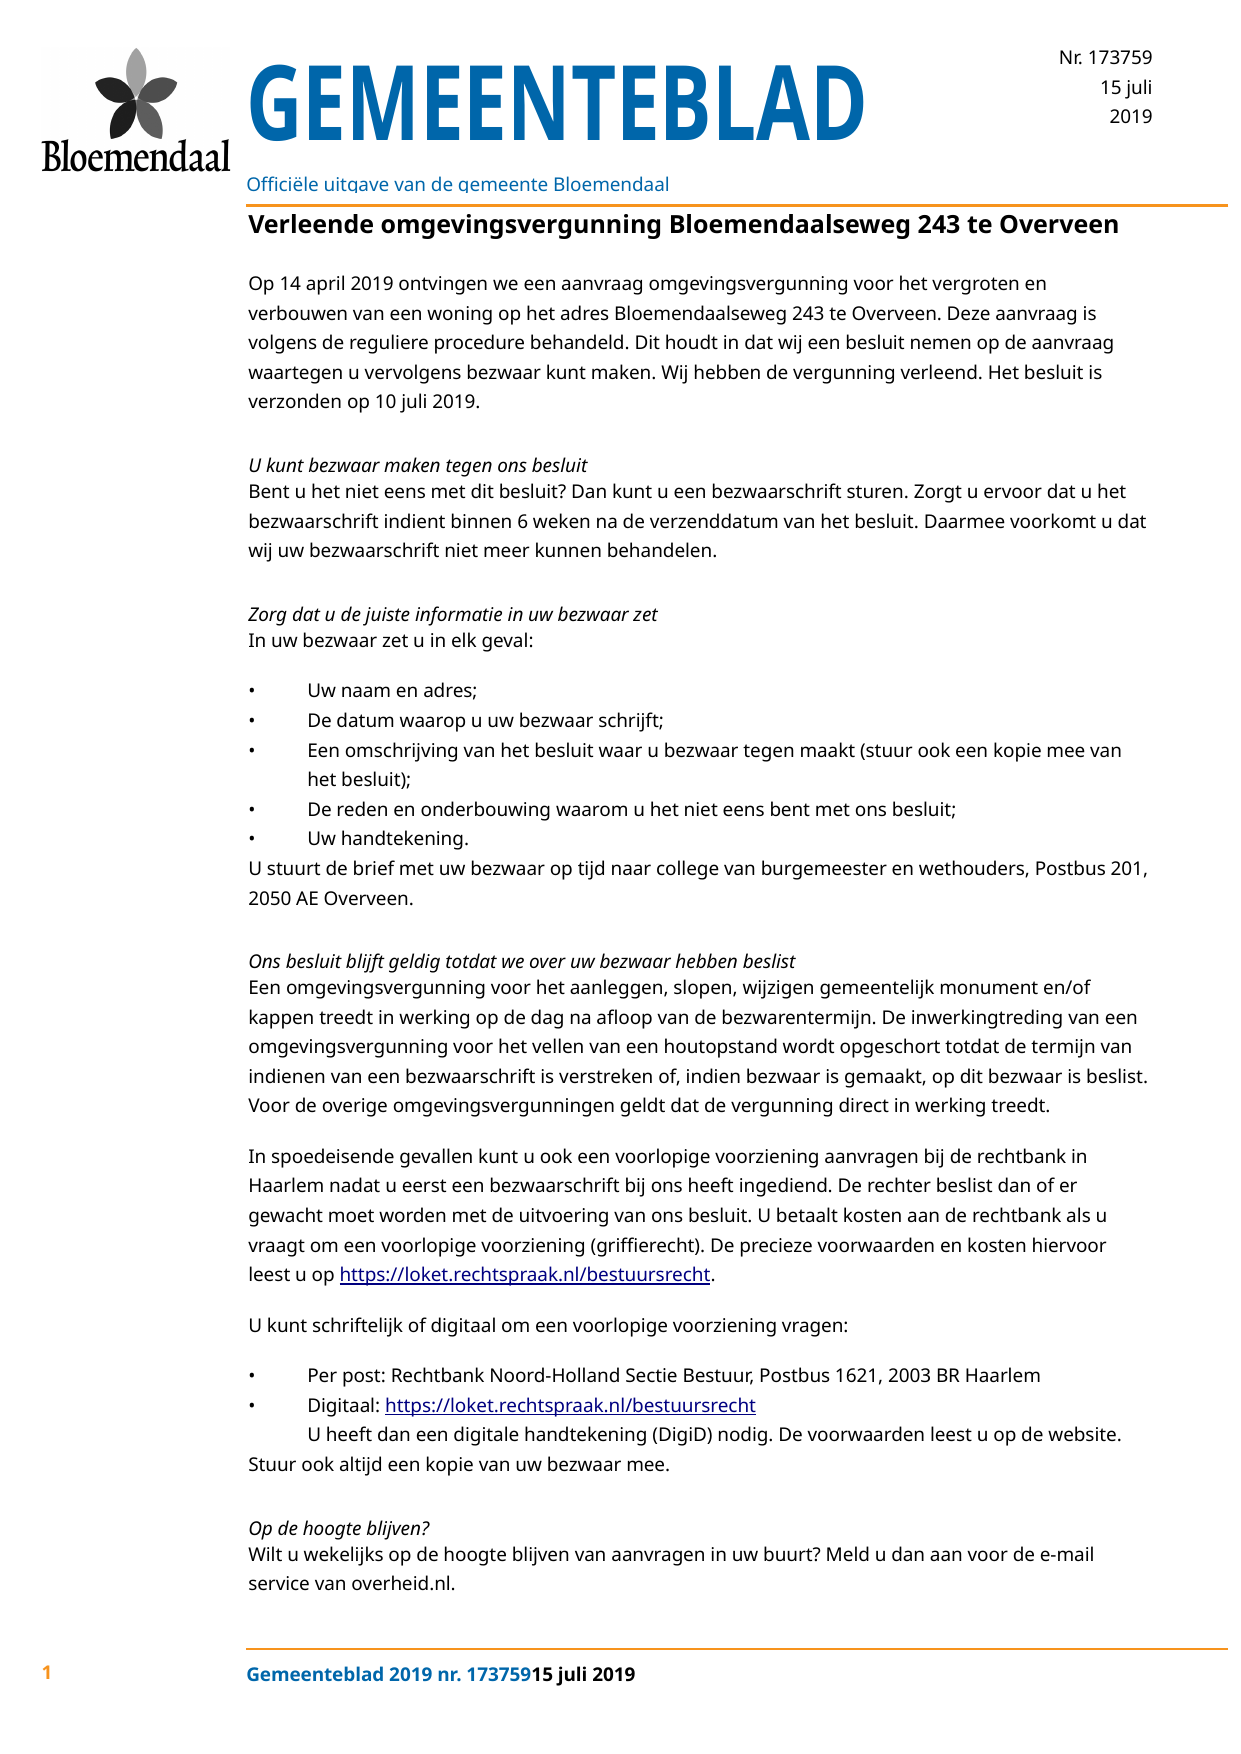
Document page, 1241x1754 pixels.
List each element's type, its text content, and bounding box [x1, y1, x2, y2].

list Uw handtekening. [248, 826, 1152, 851]
text Bent u het niet eens met dit besluit? Dan kunt u een bezwaarschrift sturen. Zorgt u ervoor dat u het bezwaarschrift indient binnen 6 weken na de verzenddatum van het besluit. Daarmee voorkomt u dat wij uw bezwaarschrift niet meer kunnen behandelen. [248, 478, 1152, 563]
list Uw naam en adres; [248, 678, 1152, 703]
text Zorg dat u de juiste informatie in uw bezwaar zet [248, 601, 1152, 627]
text Op 14 april 2019 ontvingen we een aanvraag omgevingsvergunning voor het vergroten en verbouwen van een woning op het adres Bloemendaalseweg 243 te Overveen. Deze aanvraag is volgens de reguliere procedure behandeld. Dit houdt in dat wij een besluit nemen op de aanvraag waartegen u vervolgens bezwaar kunt maken. Wij hebben de vergunning verleend. Het besluit is verzonden op 10 juli 2019. [248, 270, 1152, 414]
text U kunt schriftelijk of digitaal om een voorlopige voorziening vragen: [248, 1312, 1152, 1338]
list Een omschrijving van het besluit waar u bezwaar tegen maakt (stuur ook een kopie mee van het besluit); [248, 737, 1152, 792]
text In spoedeisende gevallen kunt u ook een voorlopige voorziening aanvragen bij de rechtbank in Haarlem nadat u eerst een bezwaarschrift bij ons heeft ingediend. De rechter beslist dan of er gewacht moet worden met de uitvoering van ons besluit. U betaalt kosten aan de rechtbank als u vraagt om een voorlopige voorziening (griffierecht). De precieze voorwaarden en kosten hiervoor leest u op https://loket.rechtspraak.nl/bestuursrecht. [248, 1143, 1152, 1287]
text U stuurt de brief met uw bezwaar op tijd naar college van burgemeester en wethouders, Postbus 201, 2050 AE Overveen. [248, 855, 1152, 910]
text Stuur ook altijd een kopie van uw bezwaar mee. [248, 1451, 1152, 1477]
text Ons besluit blijft geldig totdat we over uw bezwaar hebben beslist [248, 949, 1152, 974]
list Per post: Rechtbank Noord-Holland Sectie Bestuur, Postbus 1621, 2003 BR Haarlem [248, 1362, 1152, 1388]
list De datum waarop u uw bezwaar schrijft; [248, 707, 1152, 733]
text Verleende omgevingsvergunning Bloemendaalseweg 243 te Overveen [248, 207, 1152, 241]
text Op de hoogte blijven? [248, 1515, 1152, 1541]
text Wilt u wekelijks op de hoogte blijven van aanvragen in uw buurt? Meld u dan aan voor de e-mail service van overheid.nl. [248, 1541, 1152, 1596]
list Digitaal: https://loket.rechtspraak.nl/bestuursrecht [248, 1392, 1152, 1418]
text U kunt bezwaar maken tegen ons besluit [248, 453, 1152, 478]
list De reden en onderbouwing waarom u het niet eens bent met ons besluit; [248, 796, 1152, 822]
list U heeft dan een digitale handtekening (DigiD) nodig. De voorwaarden leest u op de website. [248, 1421, 1152, 1447]
picture [41, 47, 231, 172]
text In uw bezwaar zet u in elk geval: [248, 627, 1152, 653]
text Een omgevingsvergunning voor het aanleggen, slopen, wijzigen gemeentelijk monument en/of kappen treedt in werking op de dag na afloop van de bezwarentermijn. De inwerkingtreding van een omgevingsvergunning voor het vellen van een houtopstand wordt opgeschort totdat de termijn van indienen van een bezwaarschrift is verstreken of, indien bezwaar is gemaakt, op dit bezwaar is beslist. Voor de overige omgevingsvergunningen geldt dat de vergunning direct in werking treedt. [248, 974, 1152, 1118]
